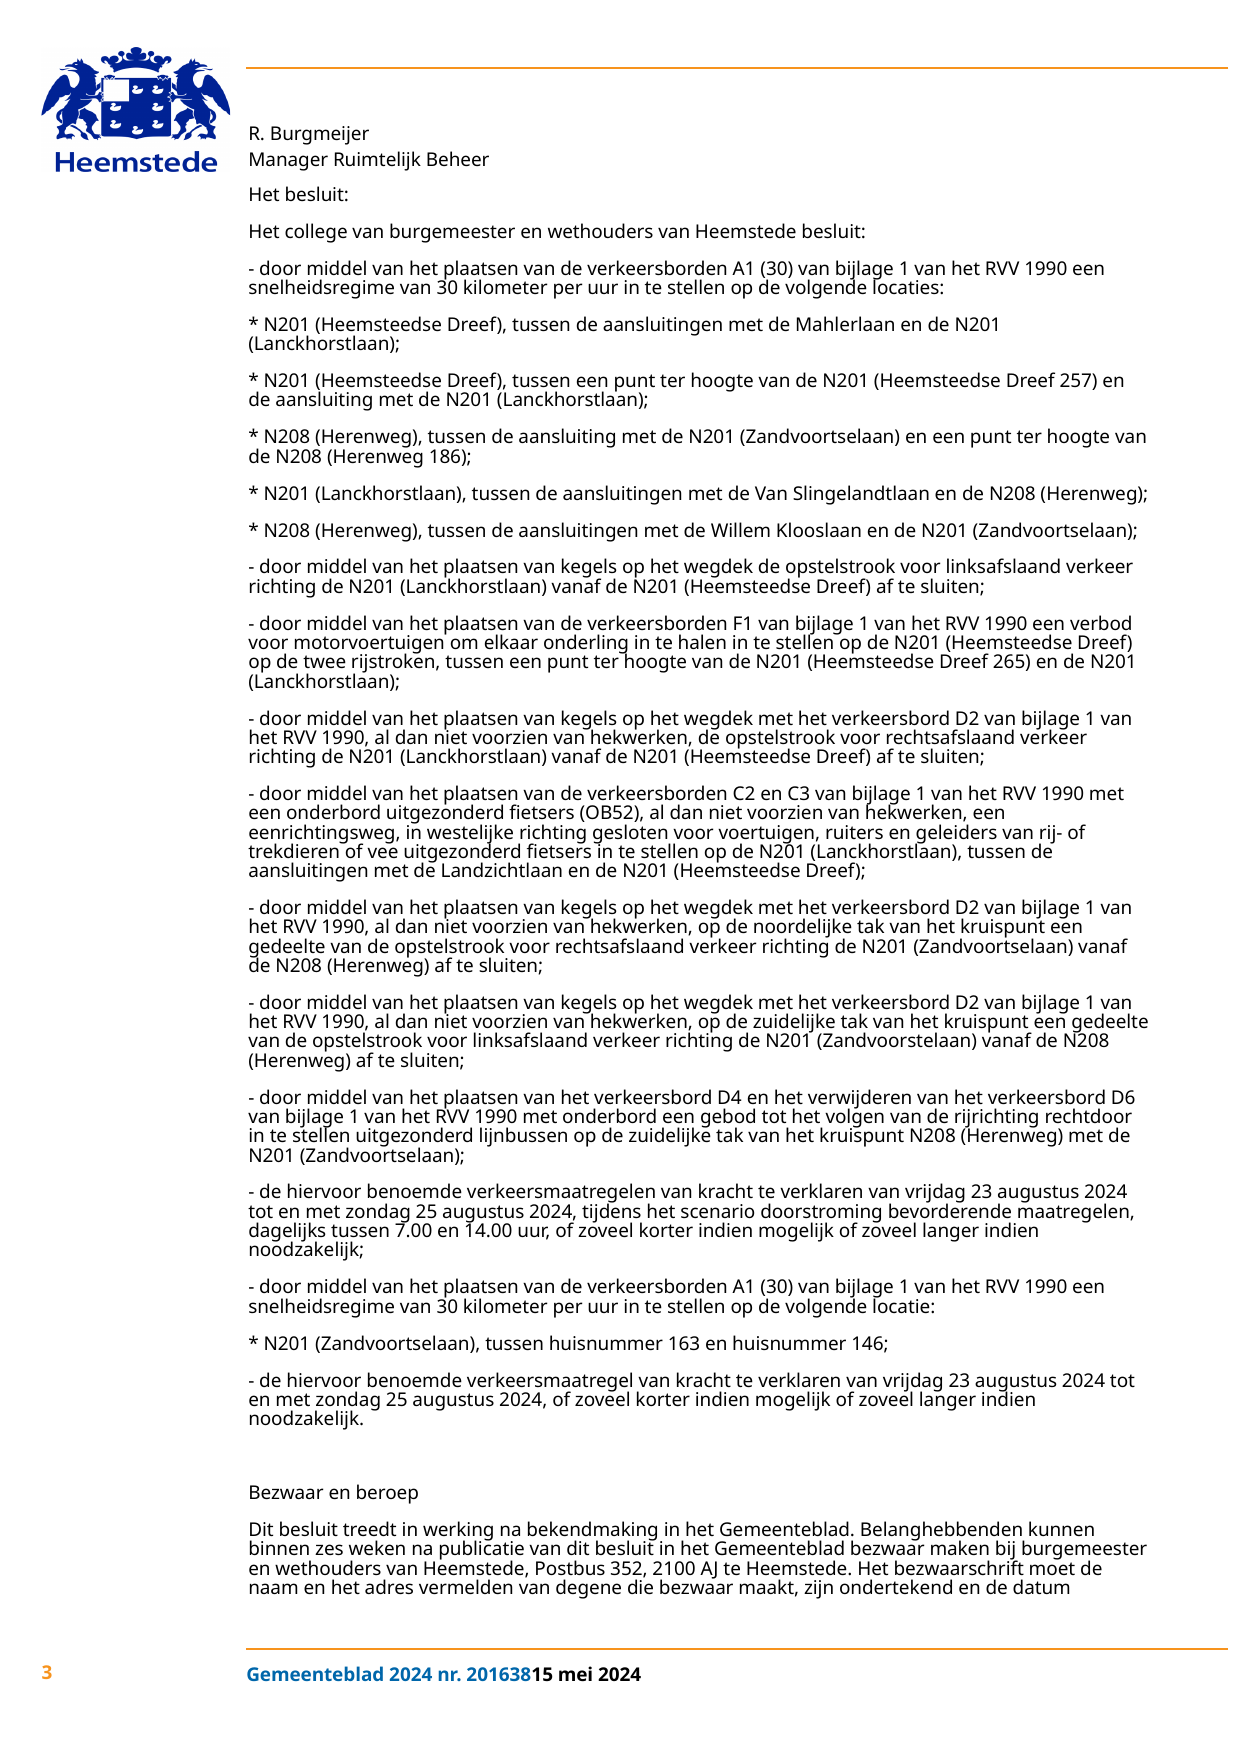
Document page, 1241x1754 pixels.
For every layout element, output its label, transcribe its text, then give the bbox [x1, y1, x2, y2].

text - de hiervoor benoemde verkeersmaatregel van kracht te verklaren van vrijdag 23 augustus 2024 tot en met zondag 25 augustus 2024, of zoveel korter indien mogelijk of zoveel langer indien noodzakelijk. [248, 1372, 1152, 1429]
text * N201 (Heemsteedse Dreef), tussen een punt ter hoogte van de N201 (Heemsteedse Dreef 257) en de aansluiting met de N201 (Lanckhorstlaan); [248, 372, 1152, 411]
text Dit besluit treedt in werking na bekendmaking in het Gemeenteblad. Belanghebbenden kunnen binnen zes weken na publicatie van dit besluit in het Gemeenteblad bezwaar maken bij burgemeester en wethouders van Heemstede, Postbus 352, 2100 AJ te Heemstede. Het bezwaarschrift moet de naam en het adres vermelden van degene die bezwaar maakt, zijn ondertekend en de datum [248, 1521, 1152, 1598]
text - door middel van het plaatsen van de verkeersborden C2 en C3 van bijlage 1 van het RVV 1990 met een onderbord uitgezonderd fietsers (OB52), al dan niet voorzien van hekwerken, een eenrichtingsweg, in westelijke richting gesloten voor voertuigen, ruiters en geleiders van rij- of trekdieren of vee uitgezonderd fietsers in te stellen op de N201 (Lanckhorstlaan), tussen de aansluitingen met de Landzichtlaan en de N201 (Heemsteedse Dreef); [248, 785, 1152, 881]
text Het besluit: [248, 186, 1152, 205]
text Bezwaar en beroep [248, 1484, 1152, 1503]
text * N201 (Zandvoortselaan), tussen huisnummer 163 en huisnummer 146; [248, 1334, 1152, 1354]
text - door middel van het plaatsen van kegels op het wegdek met het verkeersbord D2 van bijlage 1 van het RVV 1990, al dan niet voorzien van hekwerken, de opstelstrook voor rechtsafslaand verkeer richting de N201 (Lanckhorstlaan) vanaf de N201 (Heemsteedse Dreef) af te sluiten; [248, 709, 1152, 767]
text - door middel van het plaatsen van de verkeersborden F1 van bijlage 1 van het RVV 1990 een verbod voor motorvoertuigen om elkaar onderling in te halen in te stellen op de N201 (Heemsteedse Dreef) op de twee rijstroken, tussen een punt ter hoogte van de N201 (Heemsteedse Dreef 265) en de N201 (Lanckhorstlaan); [248, 615, 1152, 692]
text * N201 (Heemsteedse Dreef), tussen de aansluitingen met de Mahlerlaan en de N201 (Lanckhorstlaan); [248, 316, 1152, 354]
text - door middel van het plaatsen van de verkeersborden A1 (30) van bijlage 1 van het RVV 1990 een snelheidsregime van 30 kilometer per uur in te stellen op de volgende locatie: [248, 1278, 1152, 1317]
text Manager Ruimtelijk Beheer [248, 146, 1152, 172]
text - door middel van het plaatsen van het verkeersbord D4 en het verwijderen van het verkeersbord D6 van bijlage 1 van het RVV 1990 met onderbord een gebod tot het volgen van de rijrichting rechtdoor in te stellen uitgezonderd lijnbussen op de zuidelijke tak van het kruispunt N208 (Herenweg) met de N201 (Zandvoortselaan); [248, 1089, 1152, 1166]
text * N208 (Herenweg), tussen de aansluiting met de N201 (Zandvoortselaan) en een punt ter hoogte van de N208 (Herenweg 186); [248, 428, 1152, 467]
text - door middel van het plaatsen van kegels op het wegdek met het verkeersbord D2 van bijlage 1 van het RVV 1990, al dan niet voorzien van hekwerken, op de zuidelijke tak van het kruispunt een gedeelte van de opstelstrook voor linksafslaand verkeer richting de N201 (Zandvoorstelaan) vanaf de N208 (Herenweg) af te sluiten; [248, 994, 1152, 1071]
text * N201 (Lanckhorstlaan), tussen de aansluitingen met de Van Slingelandtlaan en de N208 (Herenweg); [248, 484, 1152, 504]
text - door middel van het plaatsen van kegels op het wegdek de opstelstrook voor linksafslaand verkeer richting de N201 (Lanckhorstlaan) vanaf de N201 (Heemsteedse Dreef) af te sluiten; [248, 558, 1152, 597]
text * N208 (Herenweg), tussen de aansluitingen met de Willem Klooslaan en de N201 (Zandvoortselaan); [248, 522, 1152, 541]
text - de hiervoor benoemde verkeersmaatregelen van kracht te verklaren van vrijdag 23 augustus 2024 tot en met zondag 25 augustus 2024, tijdens het scenario doorstroming bevorderende maatregelen, dagelijks tussen 7.00 en 14.00 uur, of zoveel korter indien mogelijk of zoveel langer indien noodzakelijk; [248, 1183, 1152, 1261]
text - door middel van het plaatsen van kegels op het wegdek met het verkeersbord D2 van bijlage 1 van het RVV 1990, al dan niet voorzien van hekwerken, op de noordelijke tak van het kruispunt een gedeelte van de opstelstrook voor rechtsafslaand verkeer richting de N201 (Zandvoortselaan) vanaf de N208 (Herenweg) af te sluiten; [248, 899, 1152, 976]
text Het college van burgemeester en wethouders van Heemstede besluit: [248, 223, 1152, 242]
text R. Burgmeijer [248, 121, 1152, 146]
text - door middel van het plaatsen van de verkeersborden A1 (30) van bijlage 1 van het RVV 1990 een snelheidsregime van 30 kilometer per uur in te stellen op de volgende locaties: [248, 259, 1152, 298]
picture [41, 47, 231, 172]
